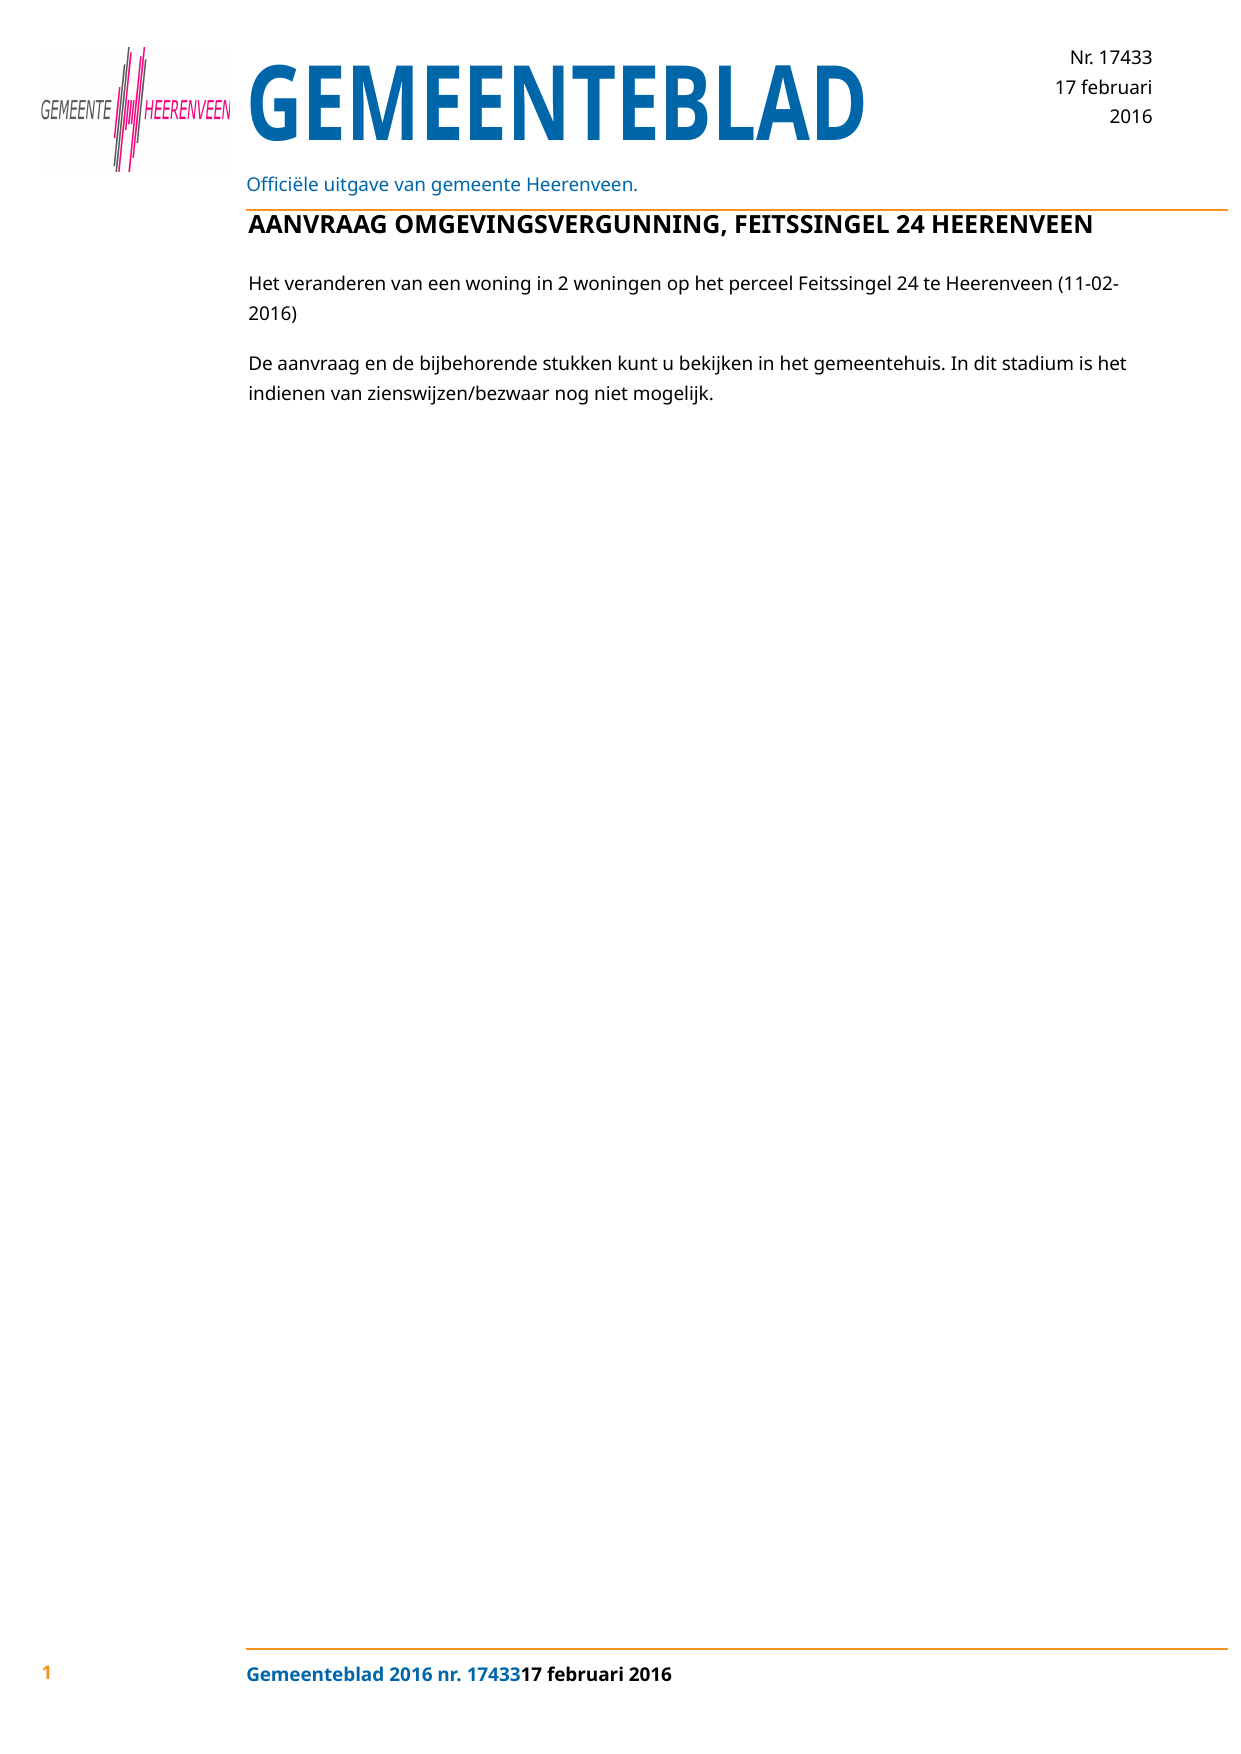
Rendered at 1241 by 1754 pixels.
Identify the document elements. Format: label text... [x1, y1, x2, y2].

text Het veranderen van een woning in 2 woningen op het perceel Feitssingel 24 te Heerenveen (11-02-2016) [248, 270, 1152, 326]
text AANVRAAG OMGEVINGSVERGUNNING, FEITSSINGEL 24 HEERENVEEN [248, 211, 1152, 241]
text De aanvraag en de bijbehorende stukken kunt u bekijken in het gemeentehuis. In dit stadium is het indienen van zienswijzen/bezwaar nog niet mogelijk. [248, 350, 1152, 406]
picture [41, 47, 231, 172]
